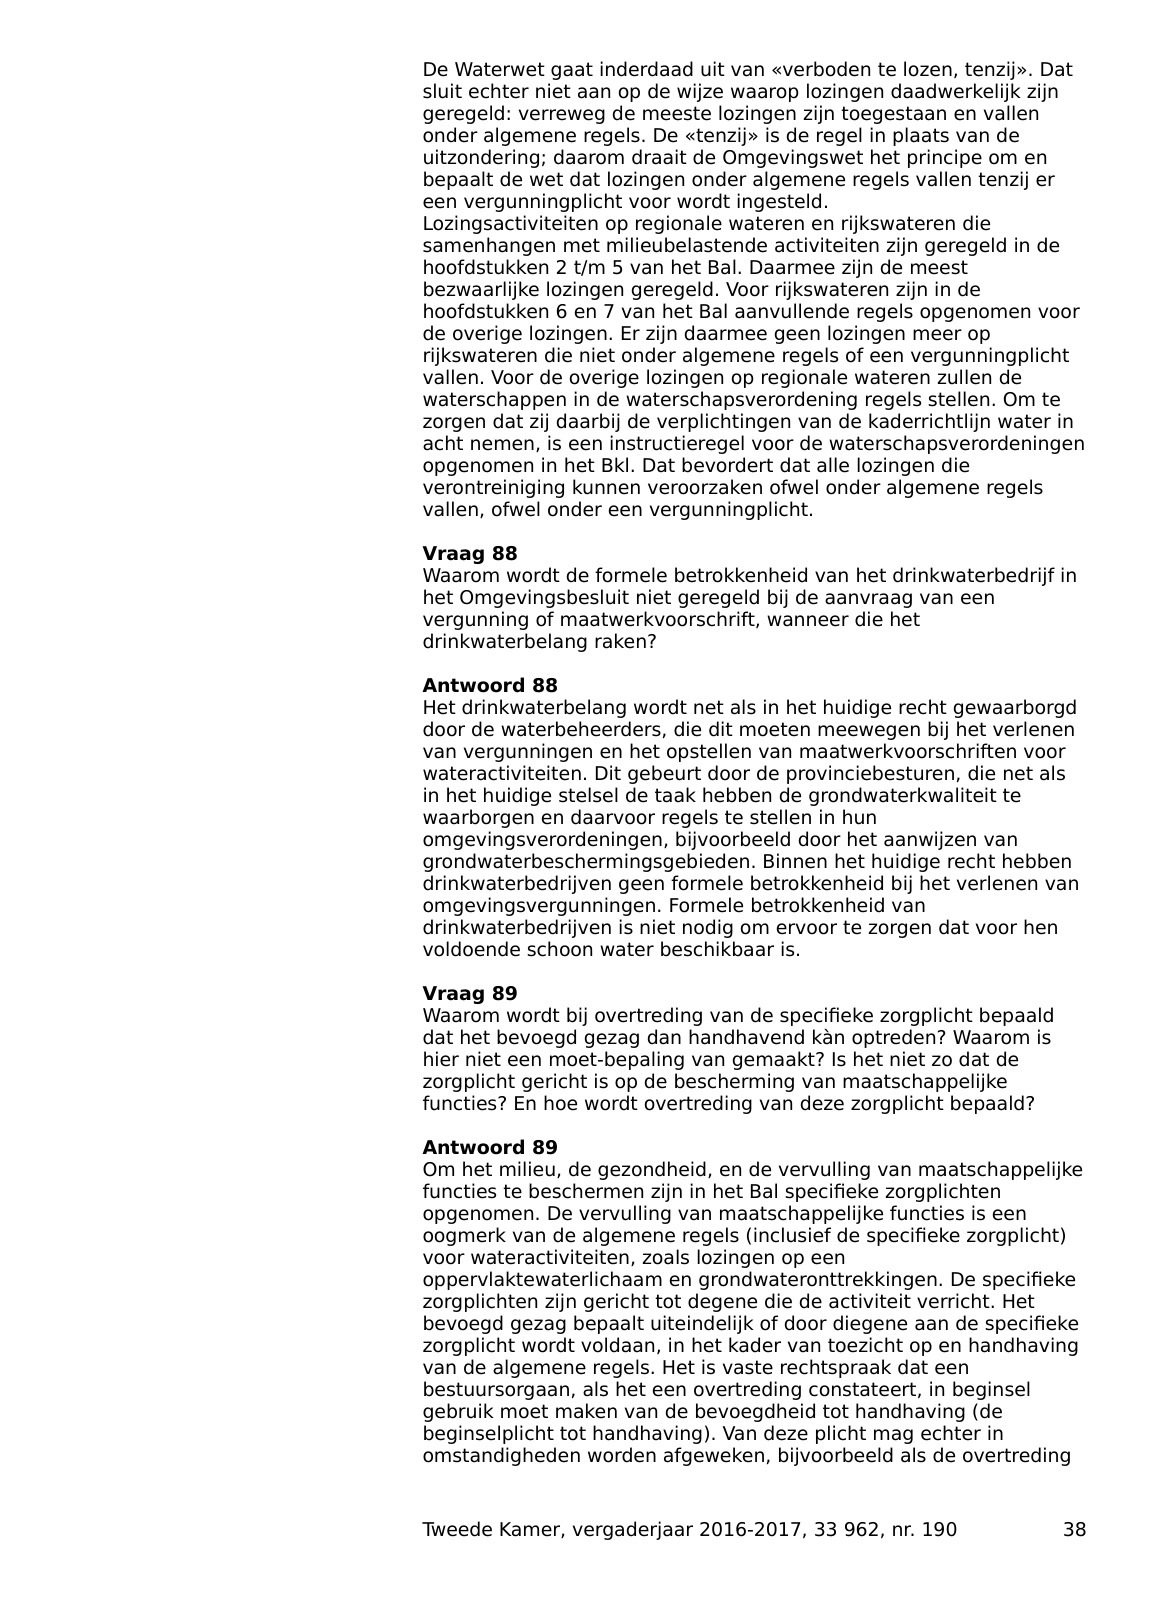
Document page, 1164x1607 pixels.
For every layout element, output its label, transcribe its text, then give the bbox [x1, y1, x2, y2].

text Antwoord 89 [422, 1137, 1087, 1159]
text Waarom wordt de formele betrokkenheid van het drinkwaterbedrijf in het Omgevingsbesluit niet geregeld bij de aanvraag van een vergunning of maatwerkvoorschrift, wanneer die het drinkwaterbelang raken? [422, 565, 1087, 653]
text De Waterwet gaat inderdaad uit van «verboden te lozen, tenzij». Dat sluit echter niet aan op de wijze waarop lozingen daadwerkelijk zijn geregeld: verreweg de meeste lozingen zijn toegestaan en vallen onder algemene regels. De «tenzij» is de regel in plaats van de uitzondering; daarom draait de Omgevingswet het principe om en bepaalt de wet dat lozingen onder algemene regels vallen tenzij er een vergunningplicht voor wordt ingesteld. [422, 59, 1087, 213]
text Waarom wordt bij overtreding van de specifieke zorgplicht bepaald dat het bevoegd gezag dan handhavend kàn optreden? Waarom is hier niet een moet-bepaling van gemaakt? Is het niet zo dat de zorgplicht gericht is op de bescherming van maatschappelijke functies? En hoe wordt overtreding van deze zorgplicht bepaald? [422, 1005, 1087, 1115]
text Lozingsactiviteiten op regionale wateren en rijkswateren die samenhangen met milieubelastende activiteiten zijn geregeld in de hoofdstukken 2 t/m 5 van het Bal. Daarmee zijn de meest bezwaarlijke lozingen geregeld. Voor rijkswateren zijn in de hoofdstukken 6 en 7 van het Bal aanvullende regels opgenomen voor de overige lozingen. Er zijn daarmee geen lozingen meer op rijkswateren die niet onder algemene regels of een vergunningplicht vallen. Voor de overige lozingen op regionale wateren zullen de waterschappen in de waterschapsverordening regels stellen. Om te zorgen dat zij daarbij de verplichtingen van de kaderrichtlijn water in acht nemen, is een instructieregel voor de waterschapsverordeningen opgenomen in het Bkl. Dat bevordert dat alle lozingen die verontreiniging kunnen veroorzaken ofwel onder algemene regels vallen, ofwel onder een vergunningplicht. [422, 213, 1087, 521]
text Vraag 89 [422, 983, 1087, 1005]
text Om het milieu, de gezondheid, en de vervulling van maatschappelijke functies te beschermen zijn in het Bal specifieke zorgplichten opgenomen. De vervulling van maatschappelijke functies is een oogmerk van de algemene regels (inclusief de specifieke zorgplicht) voor wateractiviteiten, zoals lozingen op een oppervlaktewaterlichaam en grondwateronttrekkingen. De specifieke zorgplichten zijn gericht tot degene die de activiteit verricht. Het bevoegd gezag bepaalt uiteindelijk of door diegene aan de specifieke zorgplicht wordt voldaan, in het kader van toezicht op en handhaving van de algemene regels. Het is vaste rechtspraak dat een bestuursorgaan, als het een overtreding constateert, in beginsel gebruik moet maken van de bevoegdheid tot handhaving (de beginselplicht tot handhaving). Van deze plicht mag echter in omstandigheden worden afgeweken, bijvoorbeeld als de overtreding [422, 1159, 1087, 1467]
text Antwoord 88 [422, 675, 1087, 697]
text Het drinkwaterbelang wordt net als in het huidige recht gewaarborgd door de waterbeheerders, die dit moeten meewegen bij het verlenen van vergunningen en het opstellen van maatwerkvoorschriften voor wateractiviteiten. Dit gebeurt door de provinciebesturen, die net als in het huidige stelsel de taak hebben de grondwaterkwaliteit te waarborgen en daarvoor regels te stellen in hun omgevingsverordeningen, bijvoorbeeld door het aanwijzen van grondwaterbeschermingsgebieden. Binnen het huidige recht hebben drinkwaterbedrijven geen formele betrokkenheid bij het verlenen van omgevingsvergunningen. Formele betrokkenheid van drinkwaterbedrijven is niet nodig om ervoor te zorgen dat voor hen voldoende schoon water beschikbaar is. [422, 697, 1087, 961]
text Vraag 88 [422, 543, 1087, 565]
